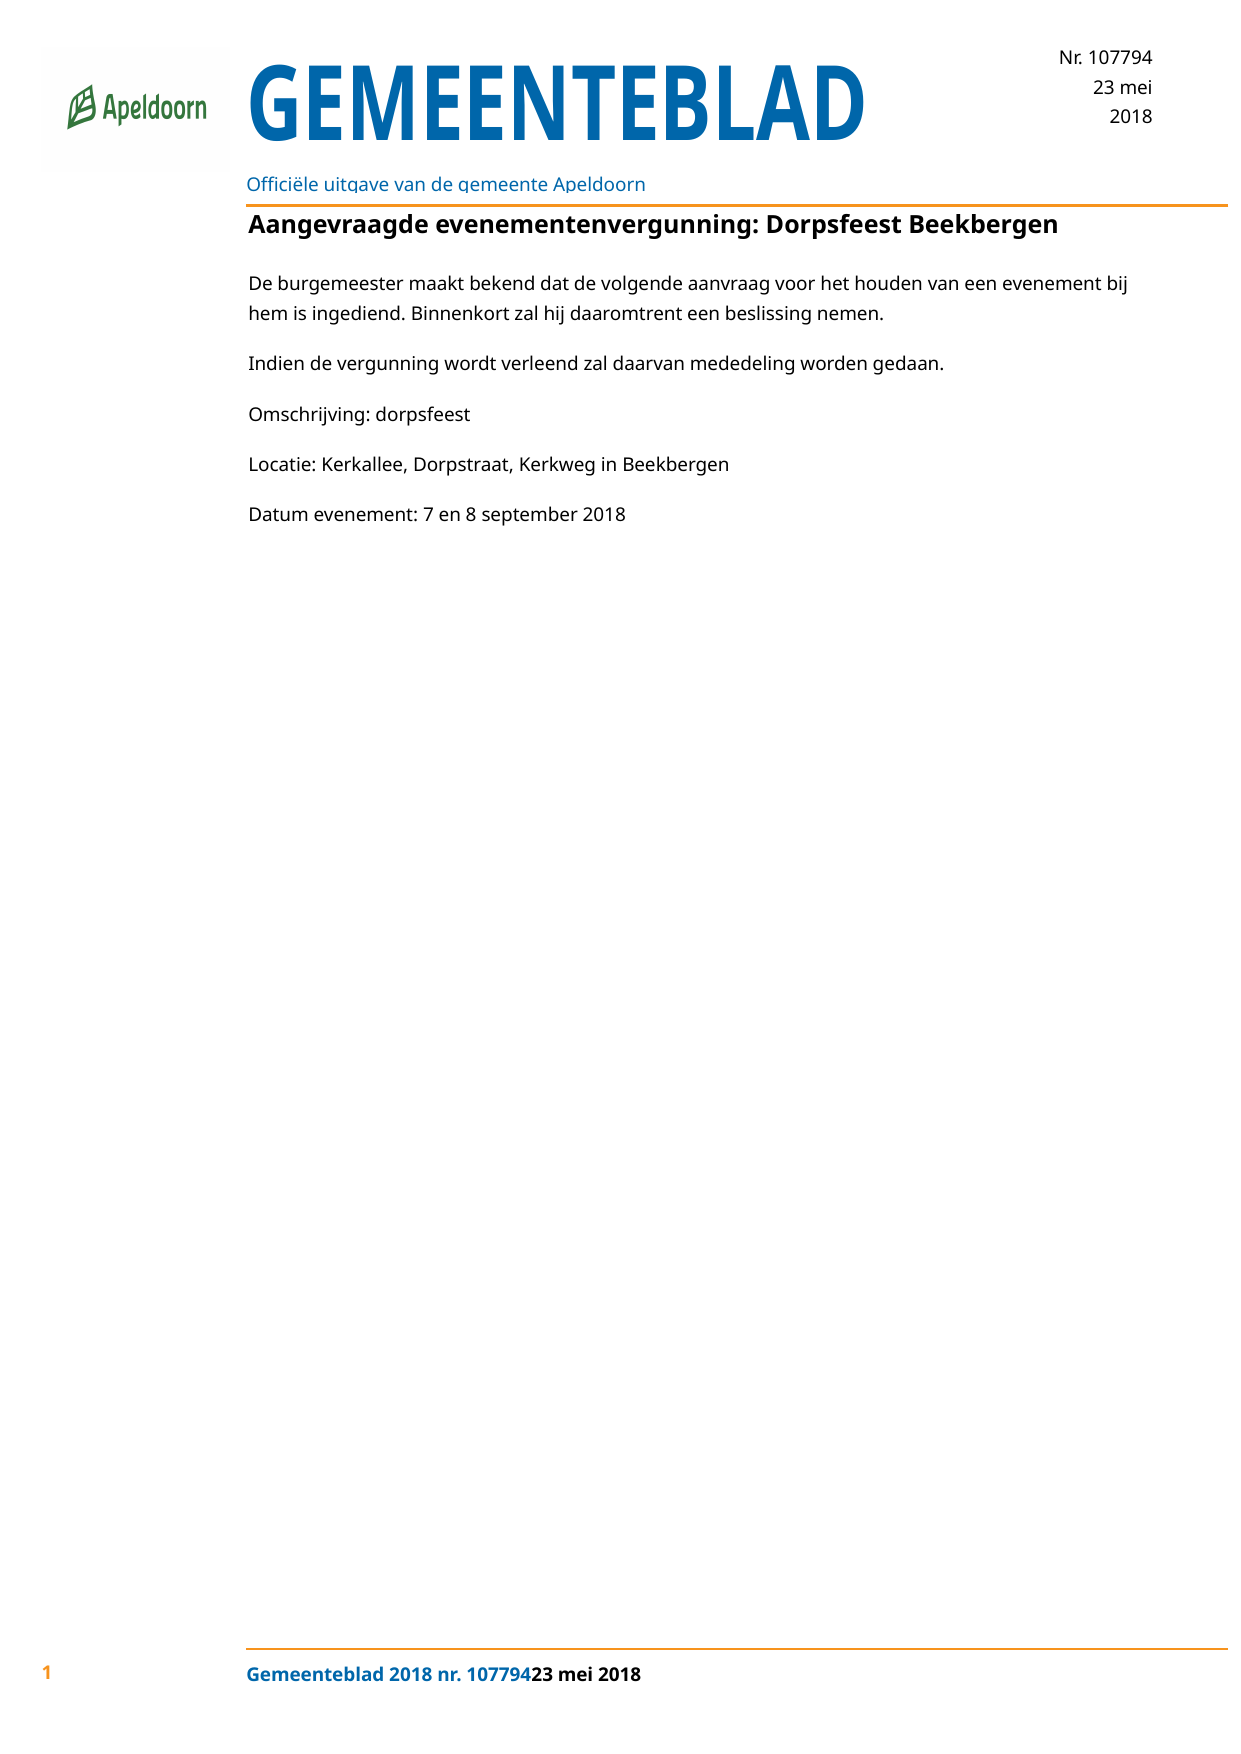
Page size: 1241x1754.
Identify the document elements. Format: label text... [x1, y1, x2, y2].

text Aangevraagde evenementenvergunning: Dorpsfeest Beekbergen [248, 207, 1152, 241]
text Datum evenement: 7 en 8 september 2018 [248, 502, 1152, 527]
picture [41, 47, 231, 172]
text Locatie: Kerkallee, Dorpstraat, Kerkweg in Beekbergen [248, 451, 1152, 477]
text De burgemeester maakt bekend dat de volgende aanvraag voor het houden van een evenement bij hem is ingediend. Binnenkort zal hij daaromtrent een beslissing nemen. [248, 270, 1152, 326]
text Indien de vergunning wordt verleend zal daarvan mededeling worden gedaan. [248, 350, 1152, 376]
text Omschrijving: dorpsfeest [248, 401, 1152, 426]
